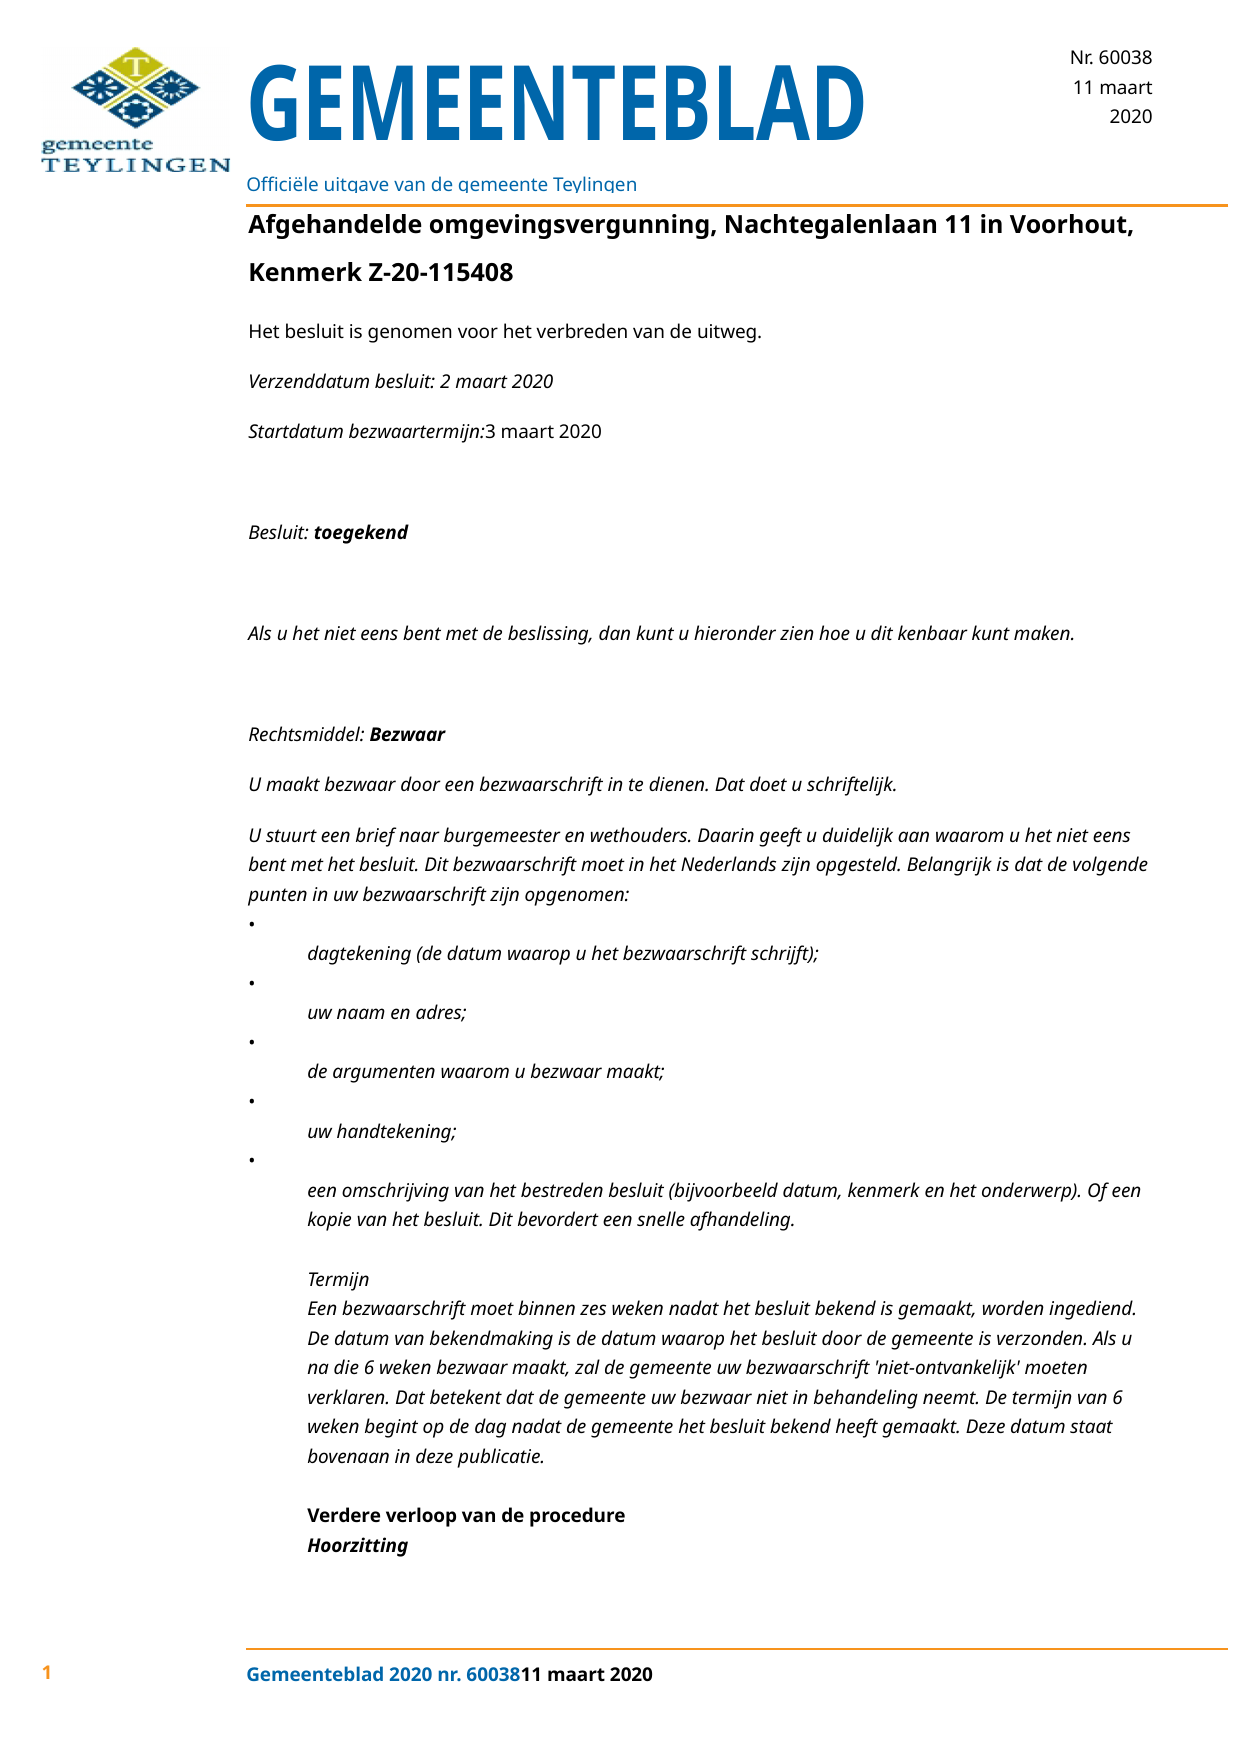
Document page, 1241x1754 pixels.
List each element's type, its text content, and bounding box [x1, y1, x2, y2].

list dagtekening (de datum waarop u het bezwaarschrift schrijft); [248, 940, 1152, 966]
list de argumenten waarom u bezwaar maakt; [248, 1059, 1152, 1084]
list uw handtekening; [248, 1118, 1152, 1144]
text U maakt bezwaar door een bezwaarschrift in te dienen. Dat doet u schriftelijk. [248, 772, 1152, 797]
text Besluit: toegekend [248, 519, 1152, 545]
text Verzenddatum besluit: 2 maart 2020 [248, 368, 1152, 394]
list een omschrijving van het bestreden besluit (bijvoorbeeld datum, kenmerk en het onderwerp). Of een kopie van het besluit. Dit bevordert een snelle afhandeling. [248, 1177, 1152, 1232]
list Hoorzitting [248, 1532, 1152, 1558]
text U stuurt een brief naar burgemeester en wethouders. Daarin geeft u duidelijk aan waarom u het niet eens bent met het besluit. Dit bezwaarschrift moet in het Nederlands zijn opgesteld. Belangrijk is dat de volgende punten in uw bezwaarschrift zijn opgenomen: [248, 822, 1152, 907]
text Afgehandelde omgevingsvergunning, Nachtegalenlaan 11 in Voorhout, Kenmerk Z-20-115408 [248, 207, 1152, 288]
list uw naam en adres; [248, 999, 1152, 1025]
list Een bezwaarschrift moet binnen zes weken nadat het besluit bekend is gemaakt, worden ingediend. De datum van bekendmaking is de datum waarop het besluit door de gemeente is verzonden. Als u na die 6 weken bezwaar maakt, zal de gemeente uw bezwaarschrift 'niet-ontvankelijk' moeten verklaren. Dat betekent dat de gemeente uw bezwaar niet in behandeling neemt. De termijn van 6 weken begint op de dag nadat de gemeente het besluit bekend heeft gemaakt. Deze datum staat bovenaan in deze publicatie. [248, 1295, 1152, 1469]
list Verdere verloop van de procedure [248, 1502, 1152, 1528]
text Als u het niet eens bent met de beslissing, dan kunt u hieronder zien hoe u dit kenbaar kunt maken. [248, 620, 1152, 646]
text Het besluit is genomen voor het verbreden van de uitweg. [248, 318, 1152, 344]
text Startdatum bezwaartermijn:3 maart 2020 [248, 419, 1152, 444]
picture [41, 47, 231, 172]
list Termijn [248, 1266, 1152, 1292]
text Rechtsmiddel: Bezwaar [248, 721, 1152, 747]
